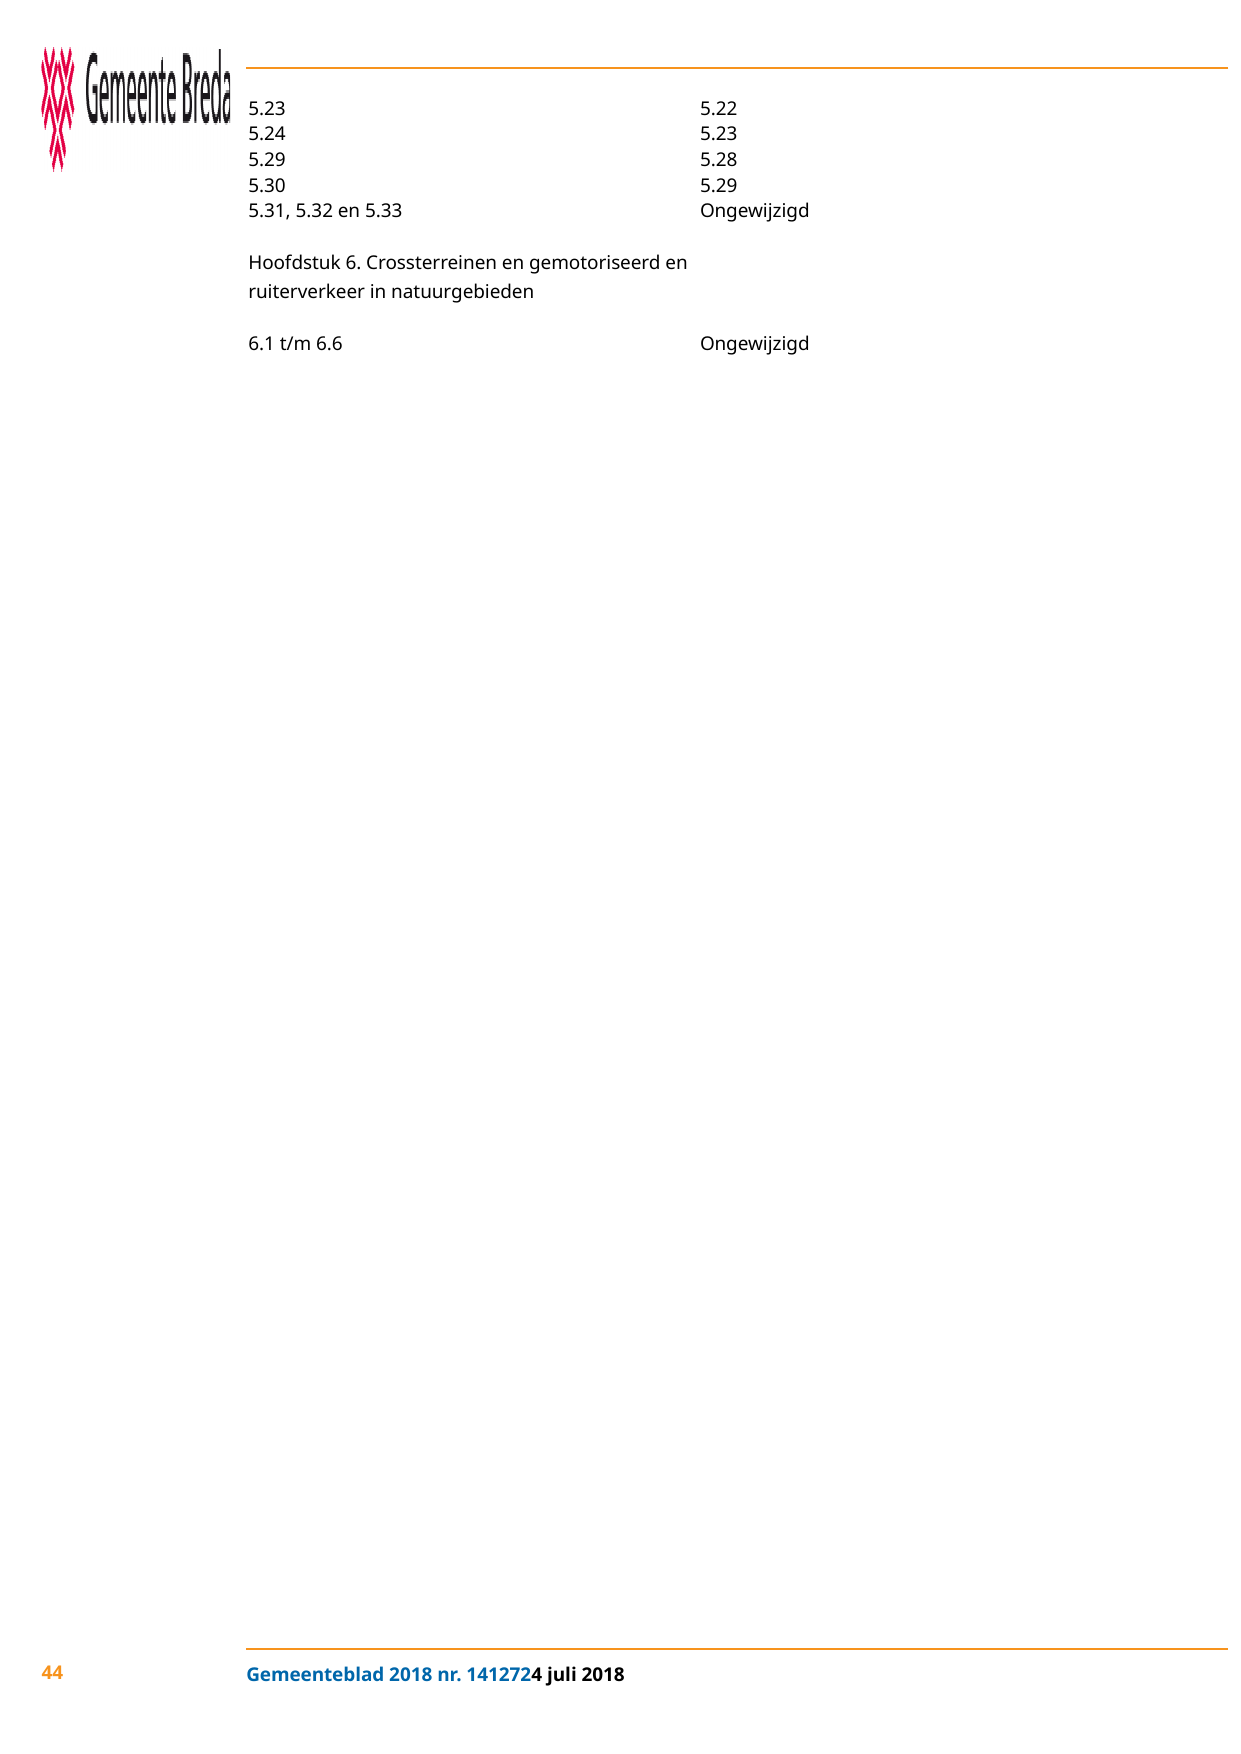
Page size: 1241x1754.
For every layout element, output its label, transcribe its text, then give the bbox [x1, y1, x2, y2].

table_cell Ongewijzigd [700, 198, 1152, 223]
table_cell [700, 249, 1152, 304]
table_cell 5.29 [700, 172, 1152, 198]
table_cell Ongewijzigd [700, 330, 1152, 356]
table_cell Hoofdstuk 6. Crossterreinen en gemotoriseerd en ruiterverkeer in natuurgebieden [248, 249, 700, 304]
table_cell 5.23 [248, 95, 700, 121]
table_cell 5.28 [700, 146, 1152, 172]
table_cell 5.29 [248, 146, 700, 172]
table_cell 5.23 [700, 121, 1152, 146]
table_cell [248, 224, 700, 249]
table_cell 5.31, 5.32 en 5.33 [248, 198, 700, 223]
table_cell [700, 224, 1152, 249]
picture [41, 47, 231, 172]
table_cell 5.24 [248, 121, 700, 146]
table_cell 6.1 t/m 6.6 [248, 330, 700, 356]
table_cell 5.30 [248, 172, 700, 198]
table_cell [700, 305, 1152, 330]
table_cell 5.22 [700, 95, 1152, 121]
table_cell [248, 305, 700, 330]
